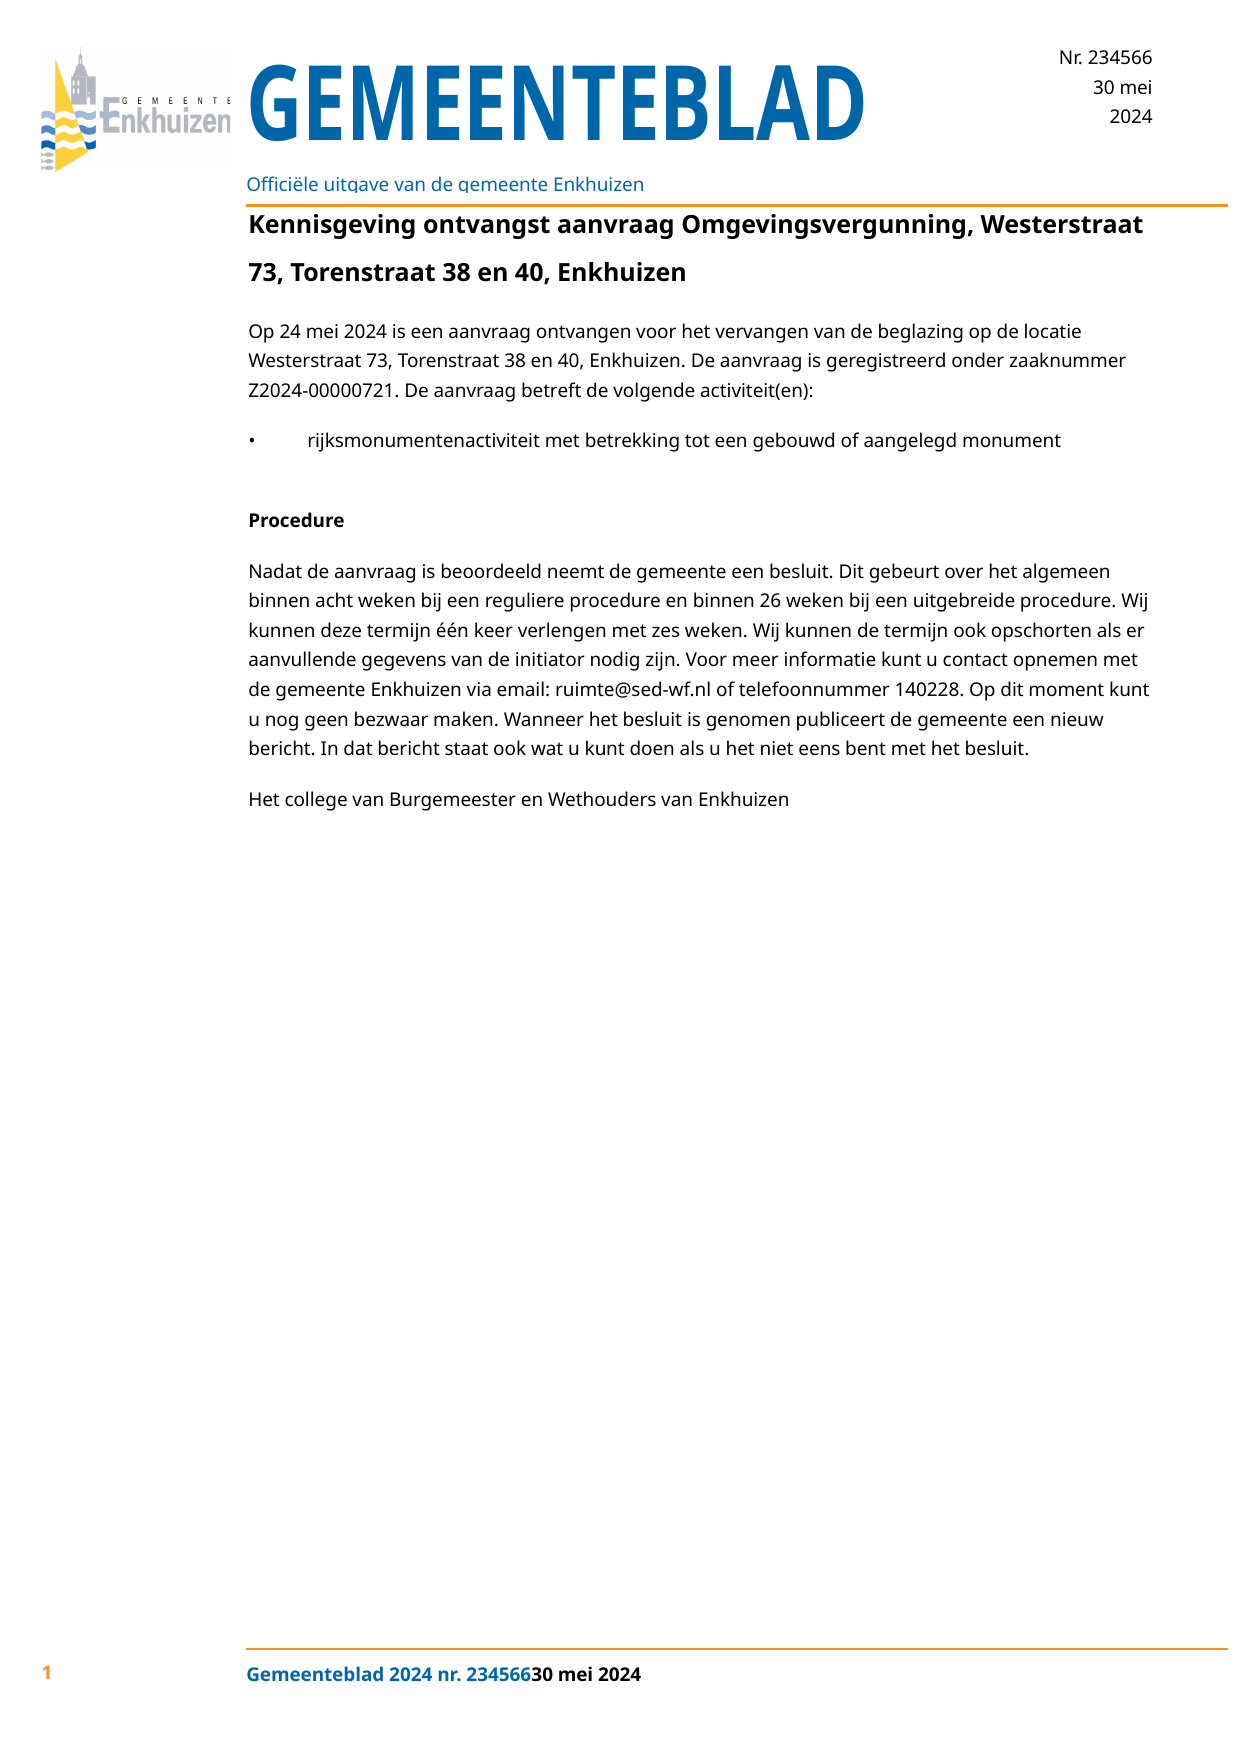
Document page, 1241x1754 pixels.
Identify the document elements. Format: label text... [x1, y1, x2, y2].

text Het college van Burgemeester en Wethouders van Enkhuizen [248, 786, 1152, 812]
picture [41, 47, 231, 172]
list rijksmonumentenactiviteit met betrekking tot een gebouwd of aangelegd monument [248, 427, 1152, 453]
text Op 24 mei 2024 is een aanvraag ontvangen voor het vervangen van de beglazing op de locatie Westerstraat 73, Torenstraat 38 en 40, Enkhuizen. De aanvraag is geregistreerd onder zaaknummer Z2024-00000721. De aanvraag betreft de volgende activiteit(en): [248, 318, 1152, 403]
text Kennisgeving ontvangst aanvraag Omgevingsvergunning, Westerstraat 73, Torenstraat 38 en 40, Enkhuizen [248, 207, 1152, 288]
text Nadat de aanvraag is beoordeeld neemt de gemeente een besluit. Dit gebeurt over het algemeen binnen acht weken bij een reguliere procedure en binnen 26 weken bij een uitgebreide procedure. Wij kunnen deze termijn één keer verlengen met zes weken. Wij kunnen de termijn ook opschorten als er aanvullende gegevens van de initiator nodig zijn. Voor meer informatie kunt u contact opnemen met de gemeente Enkhuizen via email: ruimte@sed-wf.nl of telefoonnummer 140228. Op dit moment kunt u nog geen bezwaar maken. Wanneer het besluit is genomen publiceert de gemeente een nieuw bericht. In dat bericht staat ook wat u kunt doen als u het niet eens bent met het besluit. [248, 558, 1152, 761]
text Procedure [248, 507, 1152, 533]
